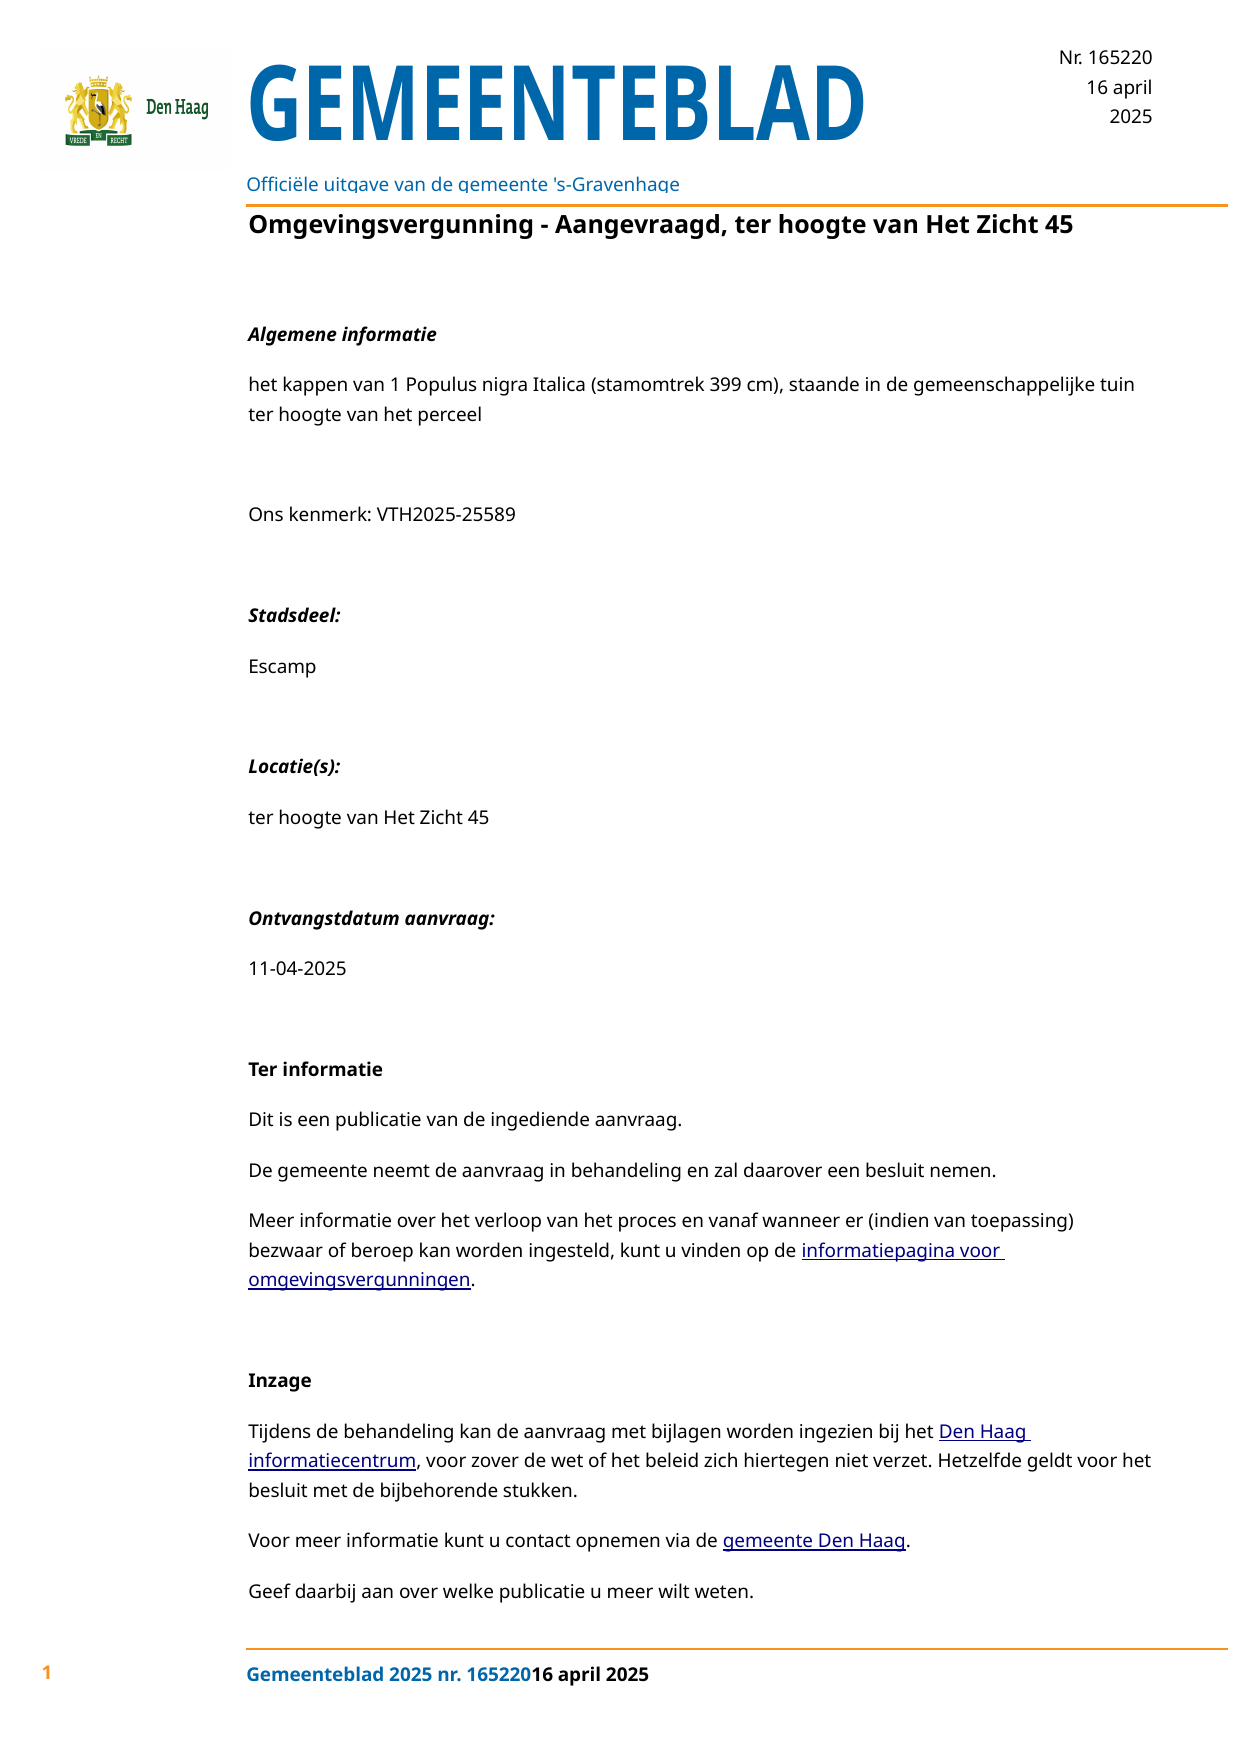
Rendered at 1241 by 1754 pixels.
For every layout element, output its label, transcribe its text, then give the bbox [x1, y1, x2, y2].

text Geef daarbij aan over welke publicatie u meer wilt weten. [248, 1578, 1152, 1603]
text ter hoogte van Het Zicht 45 [248, 804, 1152, 830]
text Stadsdeel: [248, 602, 1152, 628]
text Algemene informatie [248, 321, 1152, 346]
picture [41, 47, 231, 172]
text Meer informatie over het verloop van het proces en vanaf wanneer er (indien van toepassing) bezwaar of beroep kan worden ingesteld, kunt u vinden op de informatiepagina voor omgevingsvergunningen. [248, 1207, 1152, 1292]
text Escamp [248, 653, 1152, 678]
text Ontvangstdatum aanvraag: [248, 905, 1152, 931]
text Locatie(s): [248, 754, 1152, 779]
text Ter informatie [248, 1056, 1152, 1082]
text Omgevingsvergunning - Aangevraagd, ter hoogte van Het Zicht 45 [248, 207, 1152, 241]
text Ons kenmerk: VTH2025-25589 [248, 502, 1152, 527]
text Voor meer informatie kunt u contact opnemen via de gemeente Den Haag. [248, 1527, 1152, 1553]
text Inzage [248, 1367, 1152, 1393]
text De gemeente neemt de aanvraag in behandeling en zal daarover een besluit nemen. [248, 1157, 1152, 1183]
text 11-04-2025 [248, 955, 1152, 981]
text Tijdens de behandeling kan de aanvraag met bijlagen worden ingezien bij het Den Haag informatiecentrum, voor zover de wet of het beleid zich hiertegen niet verzet. Hetzelfde geldt voor het besluit met de bijbehorende stukken. [248, 1418, 1152, 1503]
text het kappen van 1 Populus nigra Italica (stamomtrek 399 cm), staande in de gemeenschappelijke tuin ter hoogte van het perceel [248, 371, 1152, 426]
text Dit is een publicatie van de ingediende aanvraag. [248, 1107, 1152, 1132]
